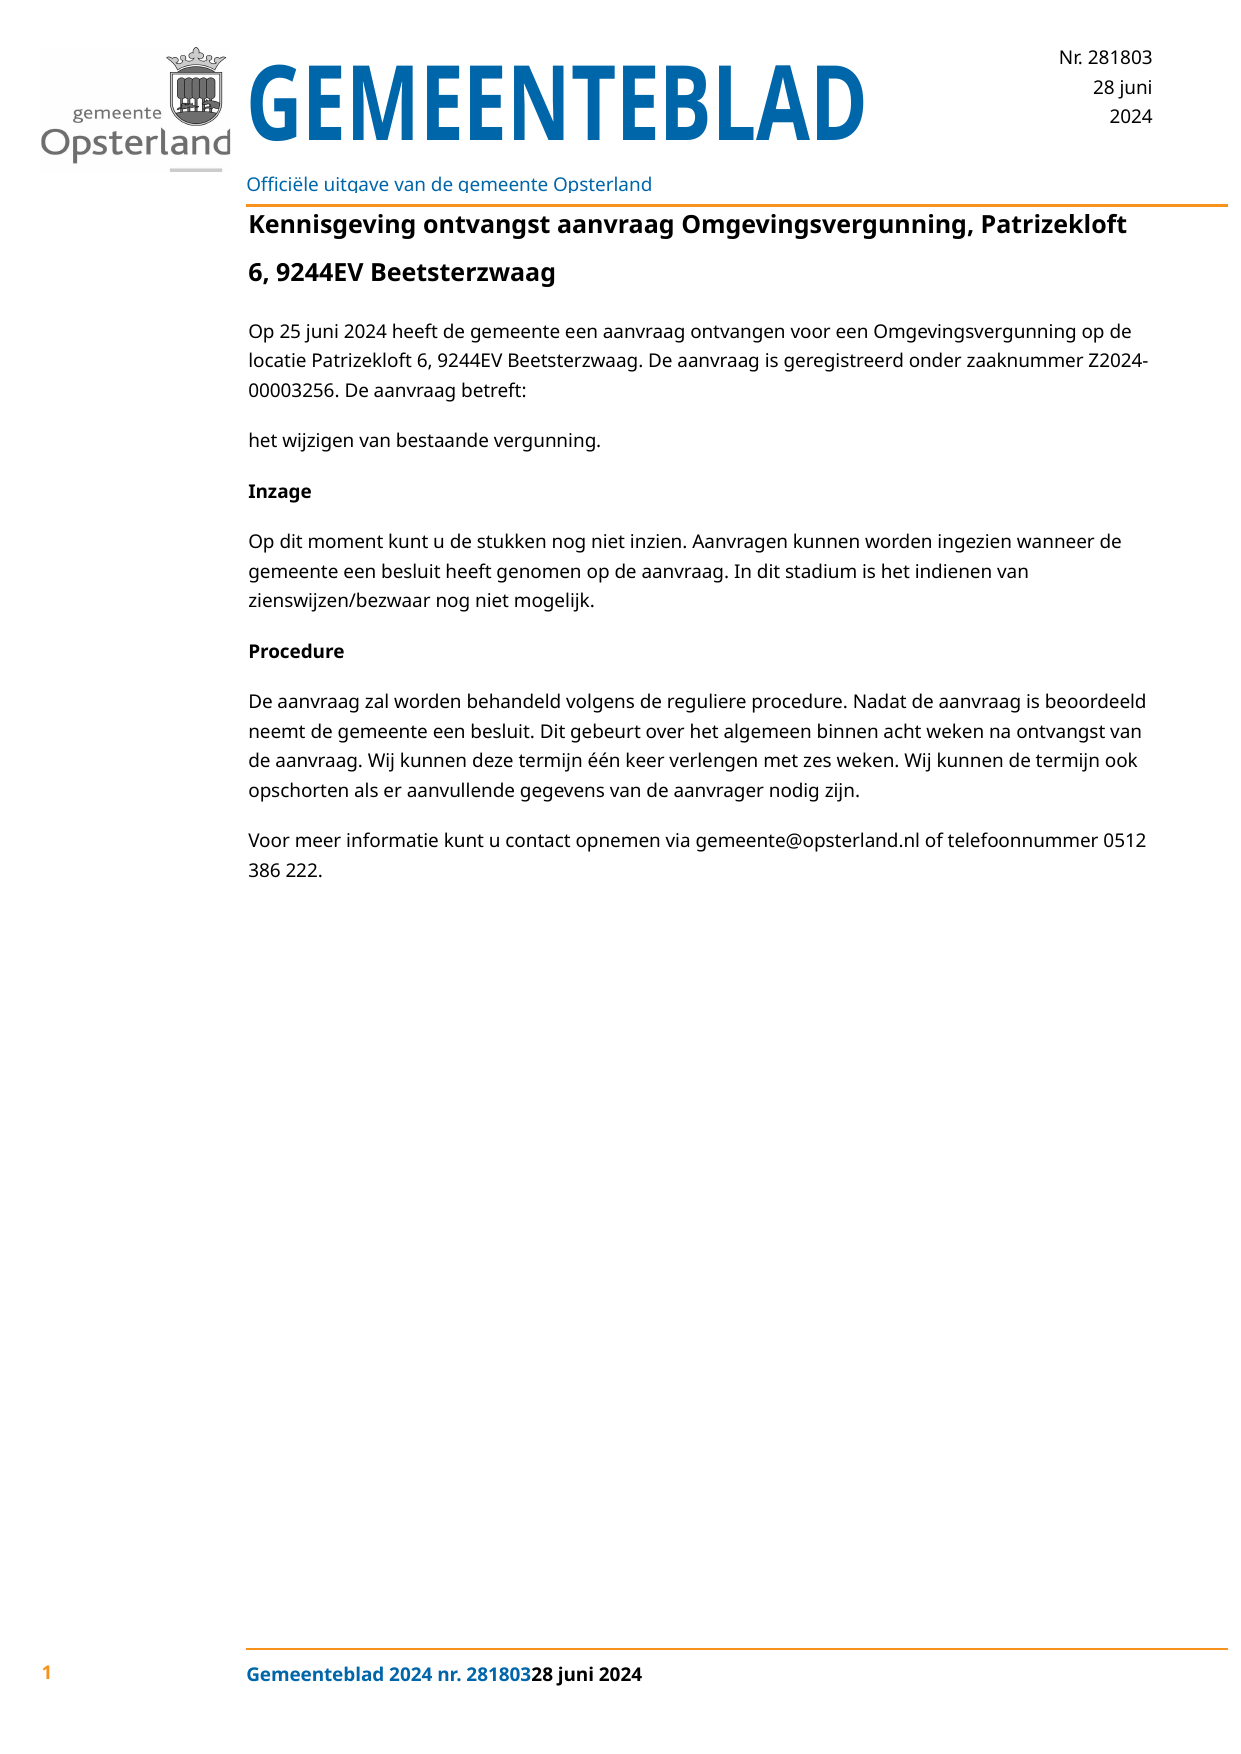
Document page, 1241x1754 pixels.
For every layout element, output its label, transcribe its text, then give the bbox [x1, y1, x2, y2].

text Inzage [248, 478, 1152, 504]
text het wijzigen van bestaande vergunning. [248, 427, 1152, 453]
text Voor meer informatie kunt u contact opnemen via gemeente@opsterland.nl of telefoonnummer 0512 386 222. [248, 827, 1152, 883]
text De aanvraag zal worden behandeld volgens de reguliere procedure. Nadat de aanvraag is beoordeeld neemt de gemeente een besluit. Dit gebeurt over het algemeen binnen acht weken na ontvangst van de aanvraag. Wij kunnen deze termijn één keer verlengen met zes weken. Wij kunnen de termijn ook opschorten als er aanvullende gegevens van de aanvrager nodig zijn. [248, 688, 1152, 803]
text Kennisgeving ontvangst aanvraag Omgevingsvergunning, Patrizekloft 6, 9244EV Beetsterzwaag [248, 207, 1152, 288]
text Op 25 juni 2024 heeft de gemeente een aanvraag ontvangen voor een Omgevingsvergunning op de locatie Patrizekloft 6, 9244EV Beetsterzwaag. De aanvraag is geregistreerd onder zaaknummer Z2024-00003256. De aanvraag betreft: [248, 318, 1152, 403]
picture [41, 47, 231, 172]
text Procedure [248, 638, 1152, 664]
text Op dit moment kunt u de stukken nog niet inzien. Aanvragen kunnen worden ingezien wanneer de gemeente een besluit heeft genomen op de aanvraag. In dit stadium is het indienen van zienswijzen/bezwaar nog niet mogelijk. [248, 528, 1152, 613]
